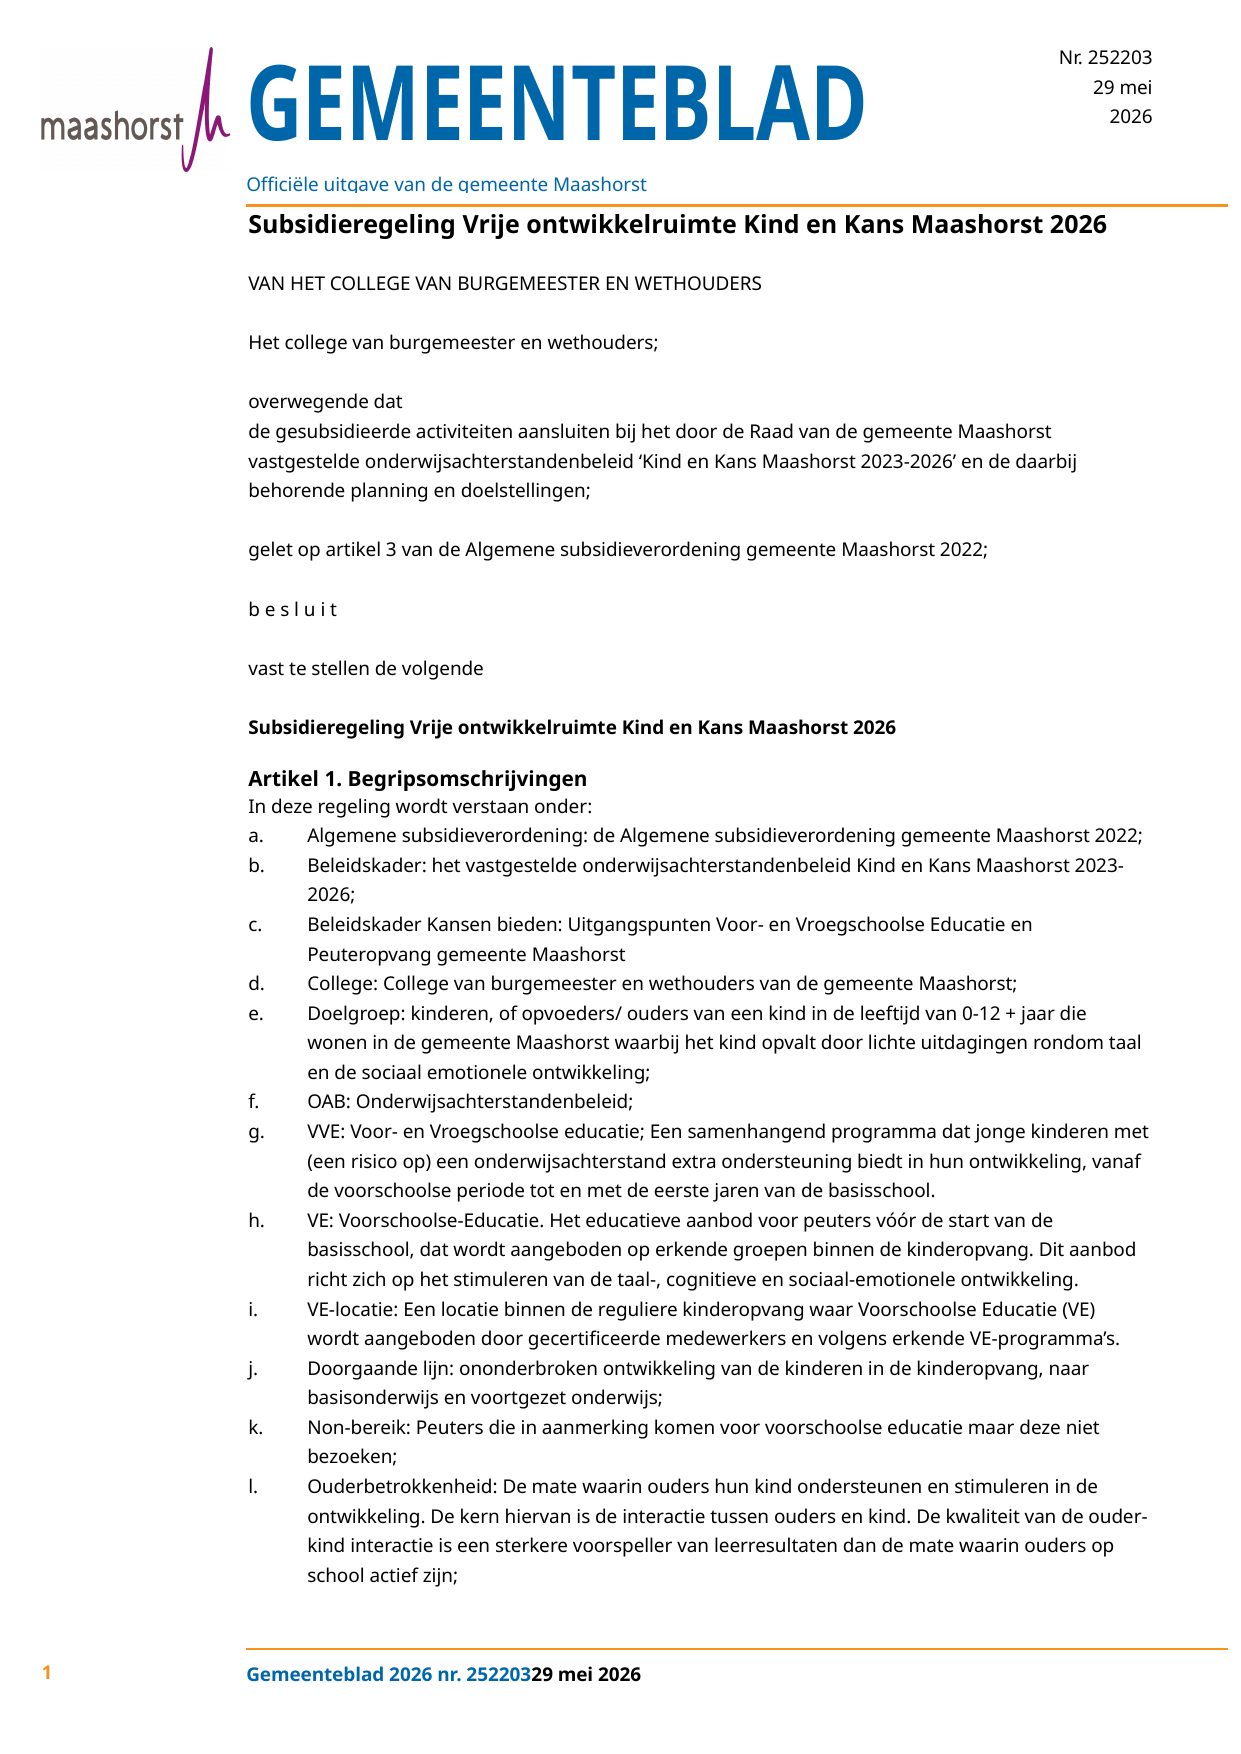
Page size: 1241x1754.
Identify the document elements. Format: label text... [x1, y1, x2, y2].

text overwegende dat [248, 389, 1152, 414]
text gelet op artikel 3 van de Algemene subsidieverordening gemeente Maashorst 2022; [248, 537, 1152, 562]
list College: College van burgemeester en wethouders van de gemeente Maashorst; [248, 970, 1152, 996]
text b e s l u i t [248, 596, 1152, 621]
list Algemene subsidieverordening: de Algemene subsidieverordening gemeente Maashorst 2022; [248, 822, 1152, 848]
text Artikel 1. Begripsomschrijvingen [248, 764, 1152, 793]
text vast te stellen de volgende [248, 655, 1152, 681]
text VAN HET COLLEGE VAN BURGEMEESTER EN WETHOUDERS [248, 270, 1152, 296]
text Subsidieregeling Vrije ontwikkelruimte Kind en Kans Maashorst 2026 [248, 714, 1152, 740]
list Doorgaande lijn: ononderbroken ontwikkeling van de kinderen in de kinderopvang, naar basisonderwijs en voortgezet onderwijs; [248, 1355, 1152, 1410]
list VE-locatie: Een locatie binnen de reguliere kinderopvang waar Voorschoolse Educatie (VE) wordt aangeboden door gecertificeerde medewerkers en volgens erkende VE-programma’s. [248, 1296, 1152, 1351]
list OAB: Onderwijsachterstandenbeleid; [248, 1089, 1152, 1114]
text de gesubsidieerde activiteiten aansluiten bij het door de Raad van de gemeente Maashorst vastgestelde onderwijsachterstandenbeleid ‘Kind en Kans Maashorst 2023-2026’ en de daarbij behorende planning en doelstellingen; [248, 418, 1152, 503]
list Beleidskader Kansen bieden: Uitgangspunten Voor- en Vroegschoolse Educatie en Peuteropvang gemeente Maashorst [248, 911, 1152, 967]
list VVE: Voor- en Vroegschoolse educatie; Een samenhangend programma dat jonge kinderen met (een risico op) een onderwijsachterstand extra ondersteuning biedt in hun ontwikkeling, vanaf de voorschoolse periode tot en met de eerste jaren van de basisschool. [248, 1118, 1152, 1203]
picture [41, 47, 231, 172]
list Doelgroep: kinderen, of opvoeders/ ouders van een kind in de leeftijd van 0-12 + jaar die wonen in de gemeente Maashorst waarbij het kind opvalt door lichte uitdagingen rondom taal en de sociaal emotionele ontwikkeling; [248, 1000, 1152, 1085]
text Subsidieregeling Vrije ontwikkelruimte Kind en Kans Maashorst 2026 [248, 207, 1152, 241]
text Het college van burgemeester en wethouders; [248, 329, 1152, 355]
list Beleidskader: het vastgestelde onderwijsachterstandenbeleid Kind en Kans Maashorst 2023-2026; [248, 852, 1152, 907]
list Non-bereik: Peuters die in aanmerking komen voor voorschoolse educatie maar deze niet bezoeken; [248, 1414, 1152, 1469]
list Ouderbetrokkenheid: De mate waarin ouders hun kind ondersteunen en stimuleren in de ontwikkeling. De kern hiervan is de interactie tussen ouders en kind. De kwaliteit van de ouder-kind interactie is een sterkere voorspeller van leerresultaten dan de mate waarin ouders op school actief zijn; [248, 1473, 1152, 1588]
list VE: Voorschoolse-Educatie. Het educatieve aanbod voor peuters vóór de start van de basisschool, dat wordt aangeboden op erkende groepen binnen de kinderopvang. Dit aanbod richt zich op het stimuleren van de taal-, cognitieve en sociaal-emotionele ontwikkeling. [248, 1207, 1152, 1292]
text In deze regeling wordt verstaan onder: [248, 793, 1152, 819]
